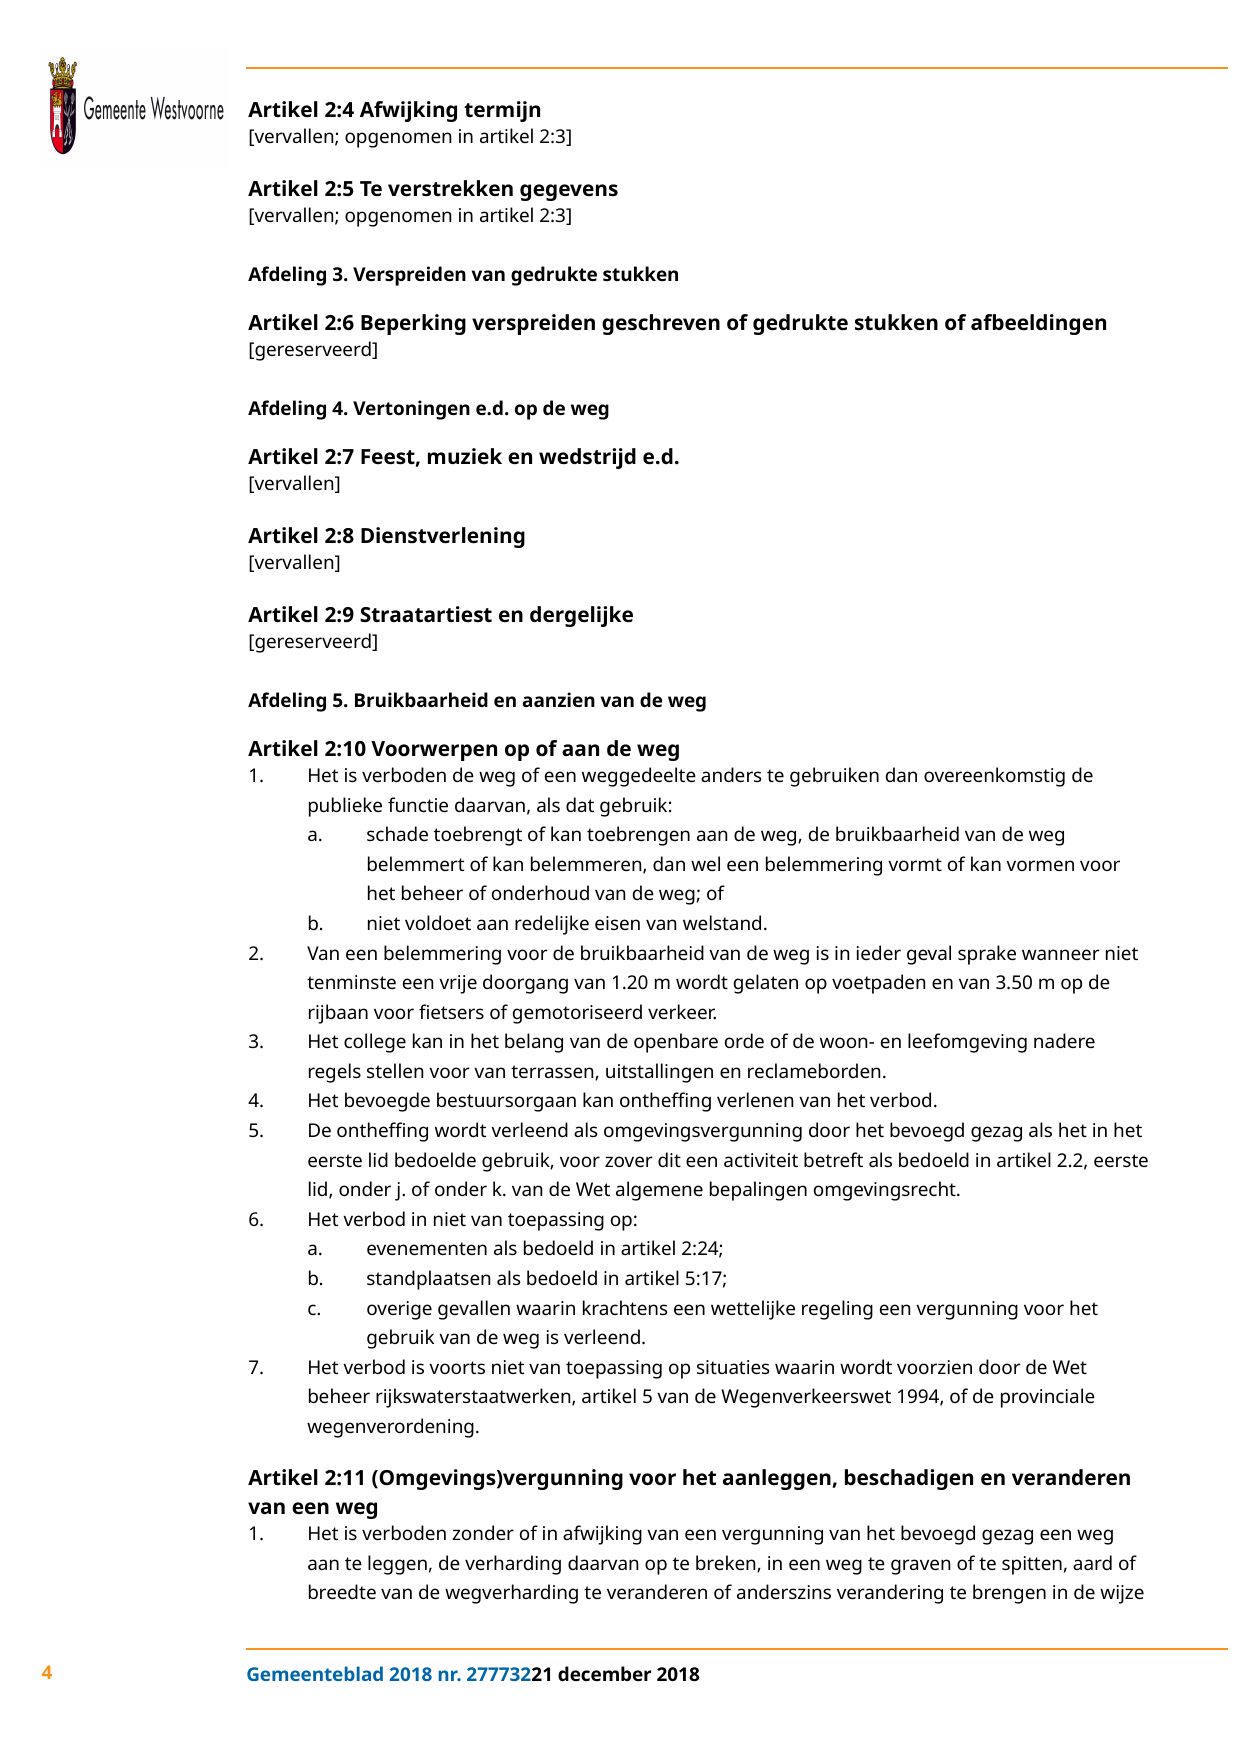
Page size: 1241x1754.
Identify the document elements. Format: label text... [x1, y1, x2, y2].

list overige gevallen waarin krachtens een wettelijke regeling een vergunning voor het gebruik van de weg is verleend. [307, 1295, 1152, 1350]
text Artikel 2:5 Te verstrekken gegevens [248, 174, 1152, 202]
list evenementen als bedoeld in artikel 2:24; [307, 1236, 1152, 1261]
text Artikel 2:7 Feest, muziek en wedstrijd e.d. [248, 442, 1152, 470]
list Het college kan in het belang van de openbare orde of de woon- en leefomgeving nadere regels stellen voor van terrassen, uitstallingen en reclameborden. [248, 1028, 1152, 1084]
text Afdeling 5. Bruikbaarheid en aanzien van de weg [248, 687, 1152, 713]
list schade toebrengt of kan toebrengen aan de weg, de bruikbaarheid van de weg belemmert of kan belemmeren, dan wel een belemmering vormt of kan vormen voor het beheer of onderhoud van de weg; of [307, 821, 1152, 906]
list standplaatsen als bedoeld in artikel 5:17; [307, 1265, 1152, 1291]
picture [41, 47, 231, 172]
text [vervallen] [248, 549, 1152, 575]
text [gereserveerd] [248, 336, 1152, 362]
text Afdeling 3. Verspreiden van gedrukte stukken [248, 261, 1152, 287]
list Het is verboden de weg of een weggedeelte anders te gebruiken dan overeenkomstig de publieke functie daarvan, als dat gebruik: [248, 762, 1152, 818]
text Artikel 2:6 Beperking verspreiden geschreven of gedrukte stukken of afbeeldingen [248, 308, 1152, 336]
list Het bevoegde bestuursorgaan kan ontheffing verlenen van het verbod. [248, 1088, 1152, 1113]
text Artikel 2:9 Straatartiest en dergelijke [248, 600, 1152, 628]
text Artikel 2:11 (Omgevings)vergunning voor het aanleggen, beschadigen en veranderen van een weg [248, 1463, 1152, 1520]
text [vervallen; opgenomen in artikel 2:3] [248, 202, 1152, 228]
text [vervallen] [248, 470, 1152, 496]
list Het verbod in niet van toepassing op: [248, 1206, 1152, 1232]
text Artikel 2:4 Afwijking termijn [248, 95, 1152, 123]
text Artikel 2:8 Dienstverlening [248, 521, 1152, 549]
list Het is verboden zonder of in afwijking van een vergunning van het bevoegd gezag een weg aan te leggen, de verharding daarvan op te breken, in een weg te graven of te spitten, aard of breedte van de wegverharding te veranderen of anderszins verandering te brengen in de wijze [248, 1520, 1152, 1605]
list Het verbod is voorts niet van toepassing op situaties waarin wordt voorzien door de Wet beheer rijkswaterstaatwerken, artikel 5 van de Wegenverkeerswet 1994, of de provinciale wegenverordening. [248, 1354, 1152, 1439]
text Artikel 2:10 Voorwerpen op of aan de weg [248, 734, 1152, 762]
list niet voldoet aan redelijke eisen van welstand. [307, 910, 1152, 936]
list De ontheffing wordt verleend als omgevingsvergunning door het bevoegd gezag als het in het eerste lid bedoelde gebruik, voor zover dit een activiteit betreft als bedoeld in artikel 2.2, eerste lid, onder j. of onder k. van de Wet algemene bepalingen omgevingsrecht. [248, 1117, 1152, 1202]
text Afdeling 4. Vertoningen e.d. op de weg [248, 395, 1152, 421]
text [vervallen; opgenomen in artikel 2:3] [248, 123, 1152, 149]
text [gereserveerd] [248, 628, 1152, 654]
list Van een belemmering voor de bruikbaarheid van de weg is in ieder geval sprake wanneer niet tenminste een vrije doorgang van 1.20 m wordt gelaten op voetpaden en van 3.50 m op de rijbaan voor fietsers of gemotoriseerd verkeer. [248, 940, 1152, 1025]
